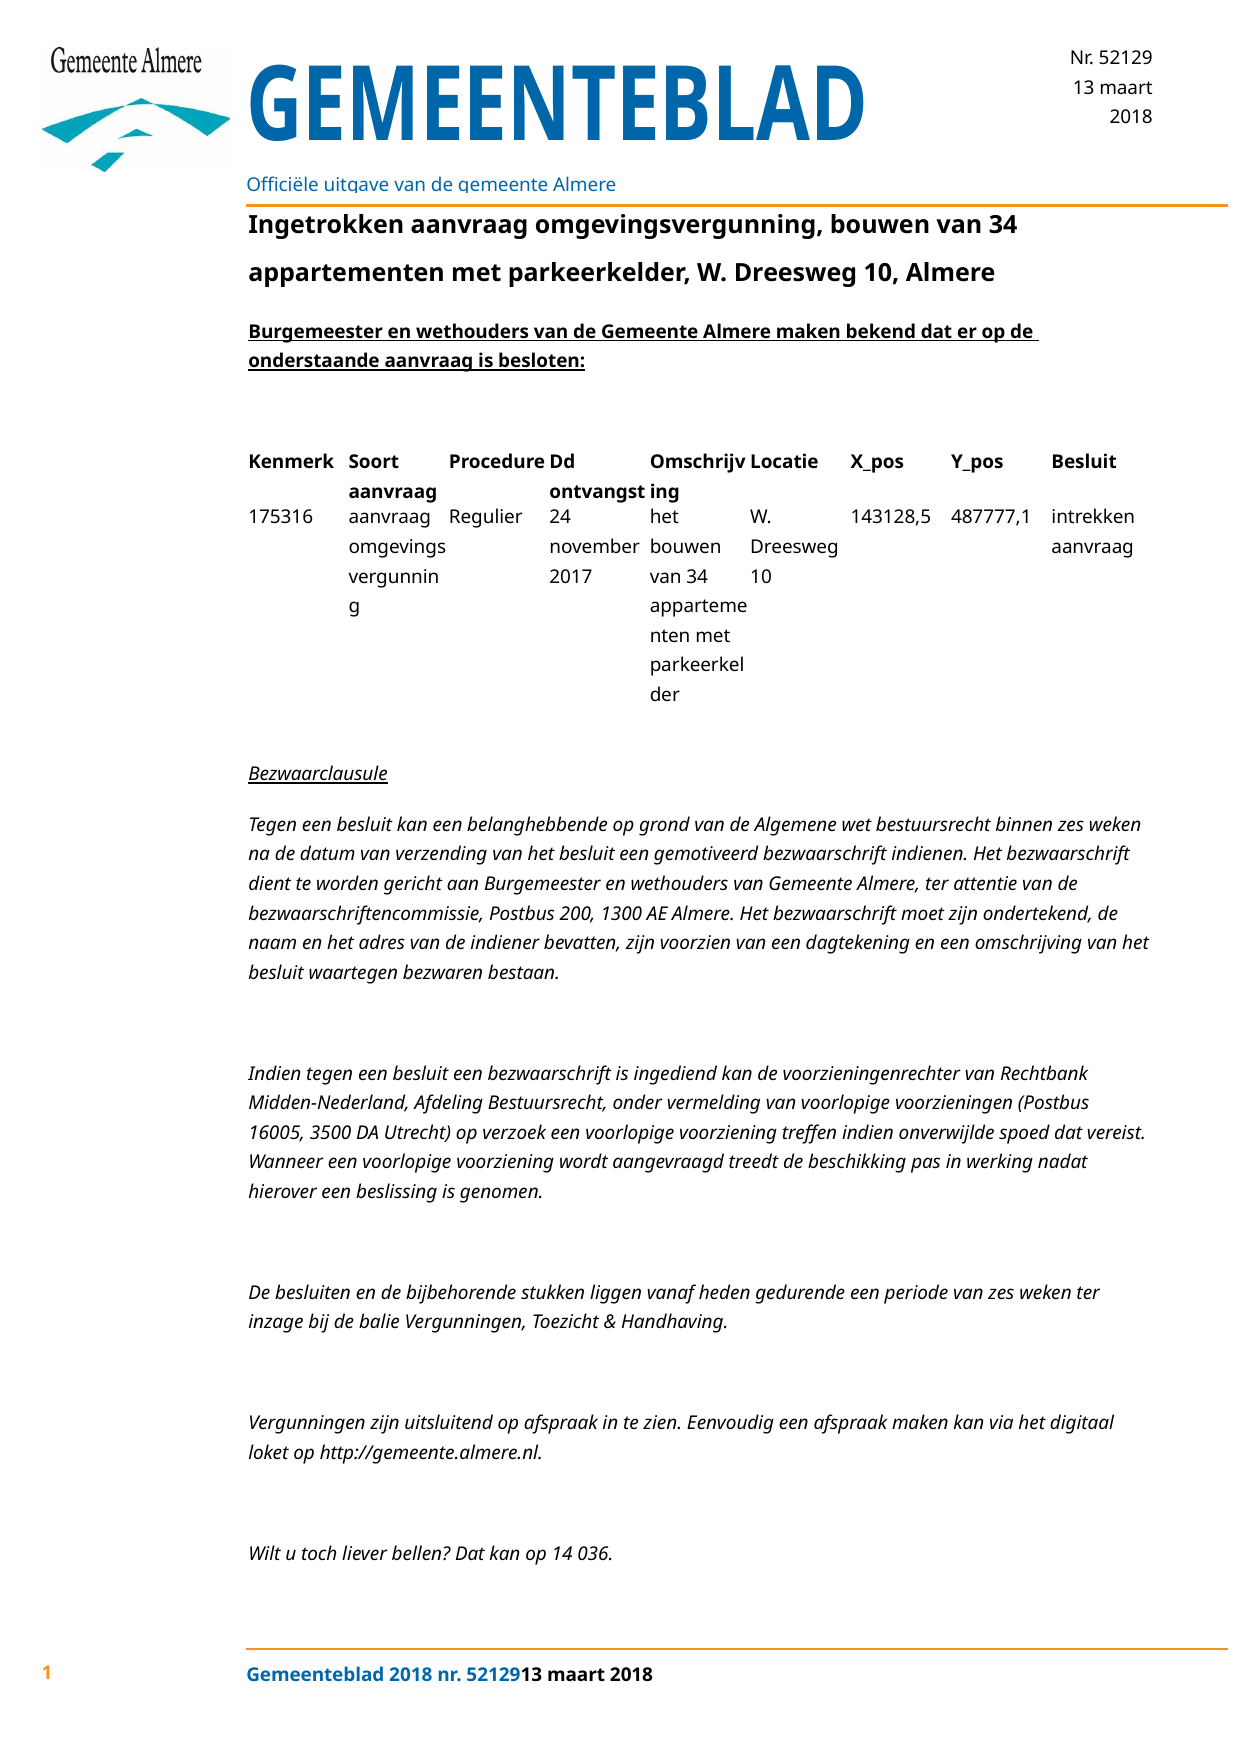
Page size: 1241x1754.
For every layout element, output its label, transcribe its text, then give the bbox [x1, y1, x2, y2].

text Bezwaarclausule [248, 761, 1152, 786]
text Indien tegen een besluit een bezwaarschrift is ingediend kan de voorzieningenrechter van Rechtbank Midden-Nederland, Afdeling Bestuursrecht, onder vermelding van voorlopige voorzieningen (Postbus 16005, 3500 DA Utrecht) op verzoek een voorlopige voorziening treffen indien onverwijlde spoed dat vereist. Wanneer een voorlopige voorziening wordt aangevraagd treedt de beschikking pas in werking nadat hierover een beslissing is genomen. [248, 1060, 1152, 1204]
text Tegen een besluit kan een belanghebbende op grond van de Algemene wet bestuursrecht binnen zes weken na de datum van verzending van het besluit een gemotiveerd bezwaarschrift indienen. Het bezwaarschrift dient te worden gericht aan Burgemeester en wethouders van Gemeente Almere, ter attentie van de bezwaarschriftencommissie, Postbus 200, 1300 AE Almere. Het bezwaarschrift moet zijn ondertekend, de naam en het adres van de indiener bevatten, zijn voorzien van een dagtekening en een omschrijving van het besluit waartegen bezwaren bestaan. [248, 811, 1152, 985]
table_cell aanvraag omgevingsvergunning [348, 504, 449, 707]
table_cell intrekken aanvraag [1051, 504, 1152, 707]
text Vergunningen zijn uitsluitend op afspraak in te zien. Eenvoudig een afspraak maken kan via het digitaal loket op http://gemeente.almere.nl. [248, 1409, 1152, 1465]
table_header Procedure [449, 449, 549, 504]
text Ingetrokken aanvraag omgevingsvergunning, bouwen van 34 appartementen met parkeerkelder, W. Dreesweg 10, Almere [248, 207, 1152, 288]
table_header Besluit [1051, 449, 1152, 504]
table_cell het bouwen van 34 appartementen met parkeerkelder [650, 504, 750, 707]
table_cell 143128,5 [850, 504, 951, 707]
text Burgemeester en wethouders van de Gemeente Almere maken bekend dat er op de onderstaande aanvraag is besloten: [248, 318, 1152, 373]
table_header X_pos [850, 449, 951, 504]
table_header Omschrijving [650, 449, 750, 504]
text Wilt u toch liever bellen? Dat kan op 14 036. [248, 1540, 1152, 1566]
table_cell Regulier [449, 504, 549, 707]
table_cell 24 november 2017 [549, 504, 649, 707]
text De besluiten en de bijbehorende stukken liggen vanaf heden gedurende een periode van zes weken ter inzage bij de balie Vergunningen, Toezicht & Handhaving. [248, 1279, 1152, 1334]
table_header Soort aanvraag [348, 449, 449, 504]
table_cell 175316 [248, 504, 348, 707]
table_header Y_pos [951, 449, 1051, 504]
table_cell 487777,1 [951, 504, 1051, 707]
table_header Dd ontvangst [549, 449, 649, 504]
picture [41, 47, 231, 172]
table_header Locatie [750, 449, 850, 504]
table_cell W. Dreesweg 10 [750, 504, 850, 707]
table_header Kenmerk [248, 449, 348, 504]
